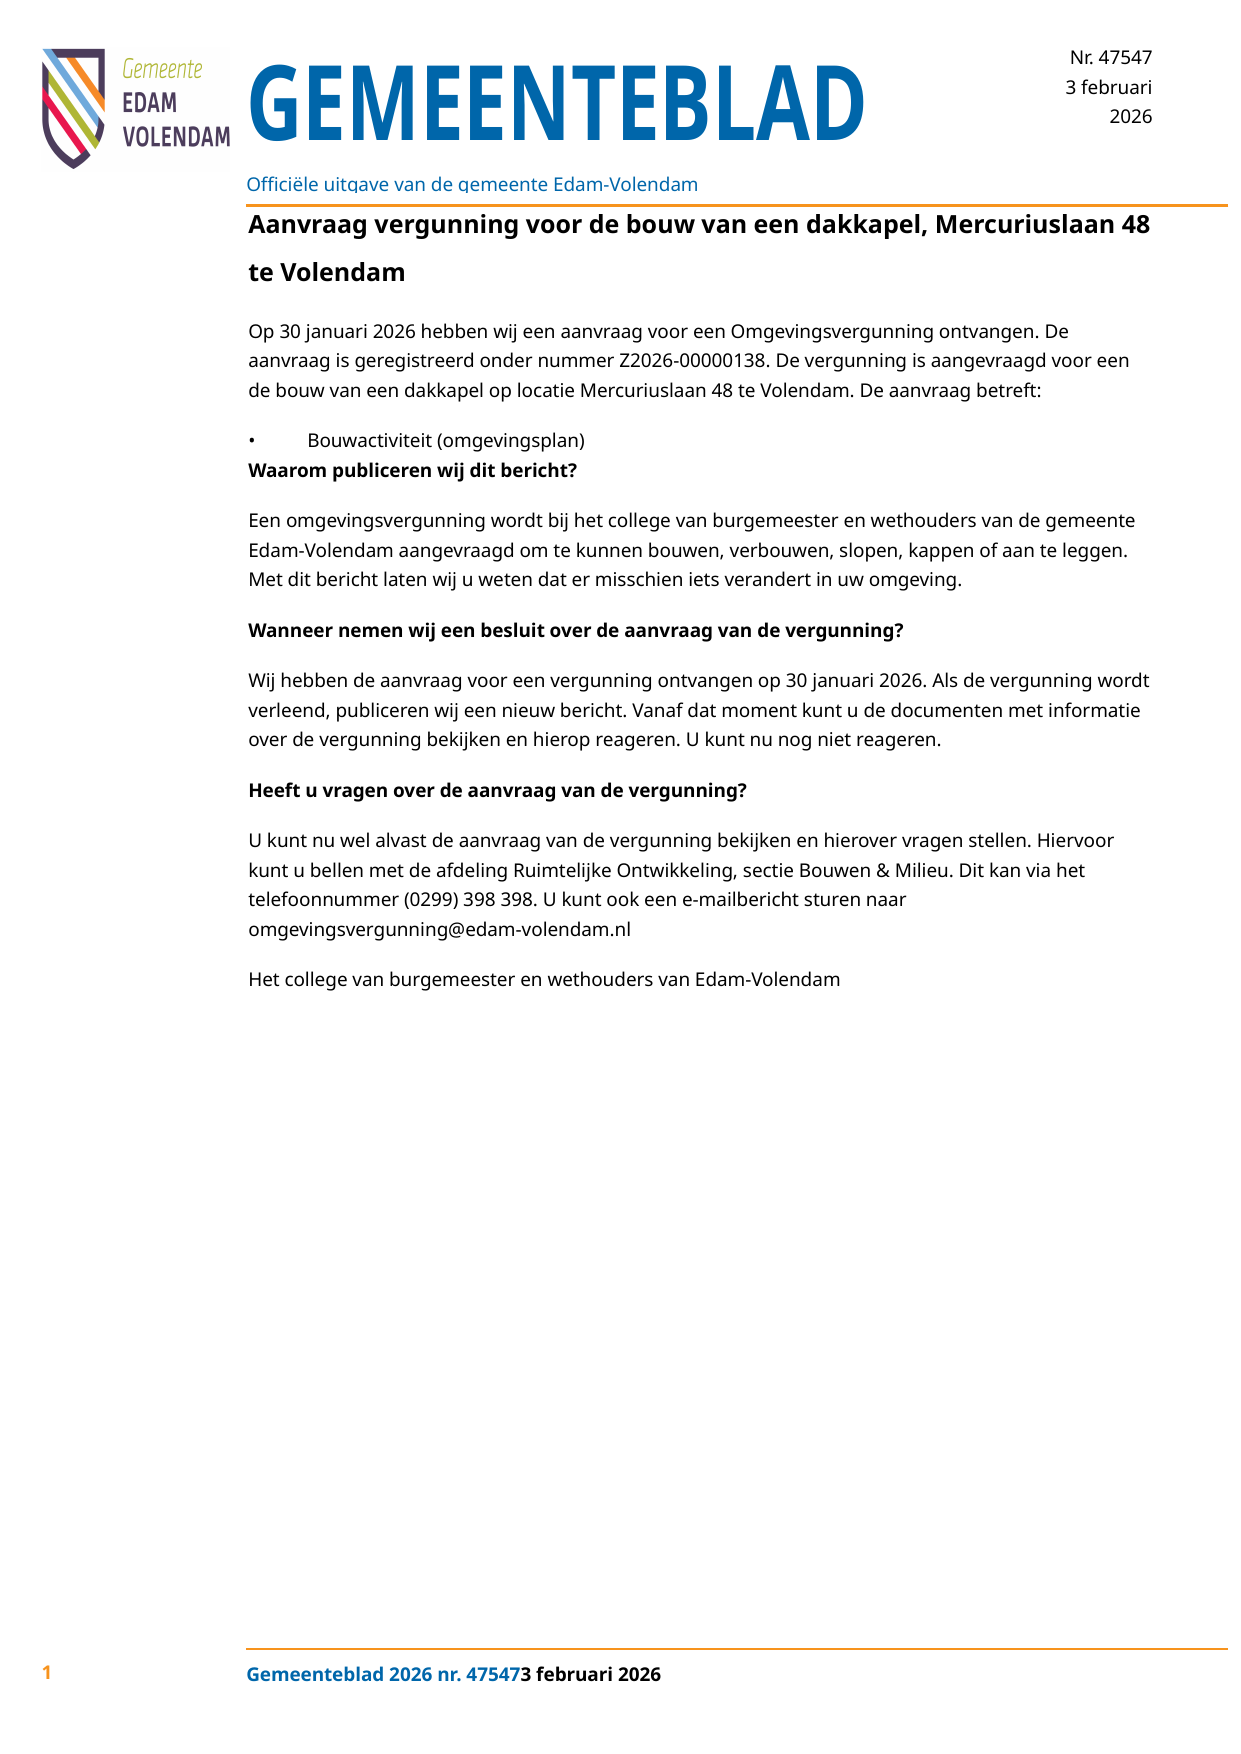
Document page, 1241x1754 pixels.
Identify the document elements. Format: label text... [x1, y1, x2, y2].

text Waarom publiceren wij dit bericht? [248, 457, 1152, 483]
list Bouwactiviteit (omgevingsplan) [248, 427, 1152, 453]
text Op 30 januari 2026 hebben wij een aanvraag voor een Omgevingsvergunning ontvangen. De aanvraag is geregistreerd onder nummer Z2026-00000138. De vergunning is aangevraagd voor een de bouw van een dakkapel op locatie Mercuriuslaan 48 te Volendam. De aanvraag betreft: [248, 318, 1152, 403]
text U kunt nu wel alvast de aanvraag van de vergunning bekijken en hierover vragen stellen. Hiervoor kunt u bellen met de afdeling Ruimtelijke Ontwikkeling, sectie Bouwen & Milieu. Dit kan via het telefoonnummer (0299) 398 398. U kunt ook een e-mailbericht sturen naar omgevingsvergunning@edam-volendam.nl [248, 827, 1152, 942]
text Heeft u vragen over de aanvraag van de vergunning? [248, 777, 1152, 803]
text Het college van burgemeester en wethouders van Edam-Volendam [248, 967, 1152, 992]
picture [41, 47, 231, 172]
text Een omgevingsvergunning wordt bij het college van burgemeester en wethouders van de gemeente Edam-Volendam aangevraagd om te kunnen bouwen, verbouwen, slopen, kappen of aan te leggen. Met dit bericht laten wij u weten dat er misschien iets verandert in uw omgeving. [248, 507, 1152, 592]
text Aanvraag vergunning voor de bouw van een dakkapel, Mercuriuslaan 48 te Volendam [248, 207, 1152, 288]
text Wanneer nemen wij een besluit over de aanvraag van de vergunning? [248, 617, 1152, 643]
text Wij hebben de aanvraag voor een vergunning ontvangen op 30 januari 2026. Als de vergunning wordt verleend, publiceren wij een nieuw bericht. Vanaf dat moment kunt u de documenten met informatie over de vergunning bekijken en hierop reageren. U kunt nu nog niet reageren. [248, 667, 1152, 752]
